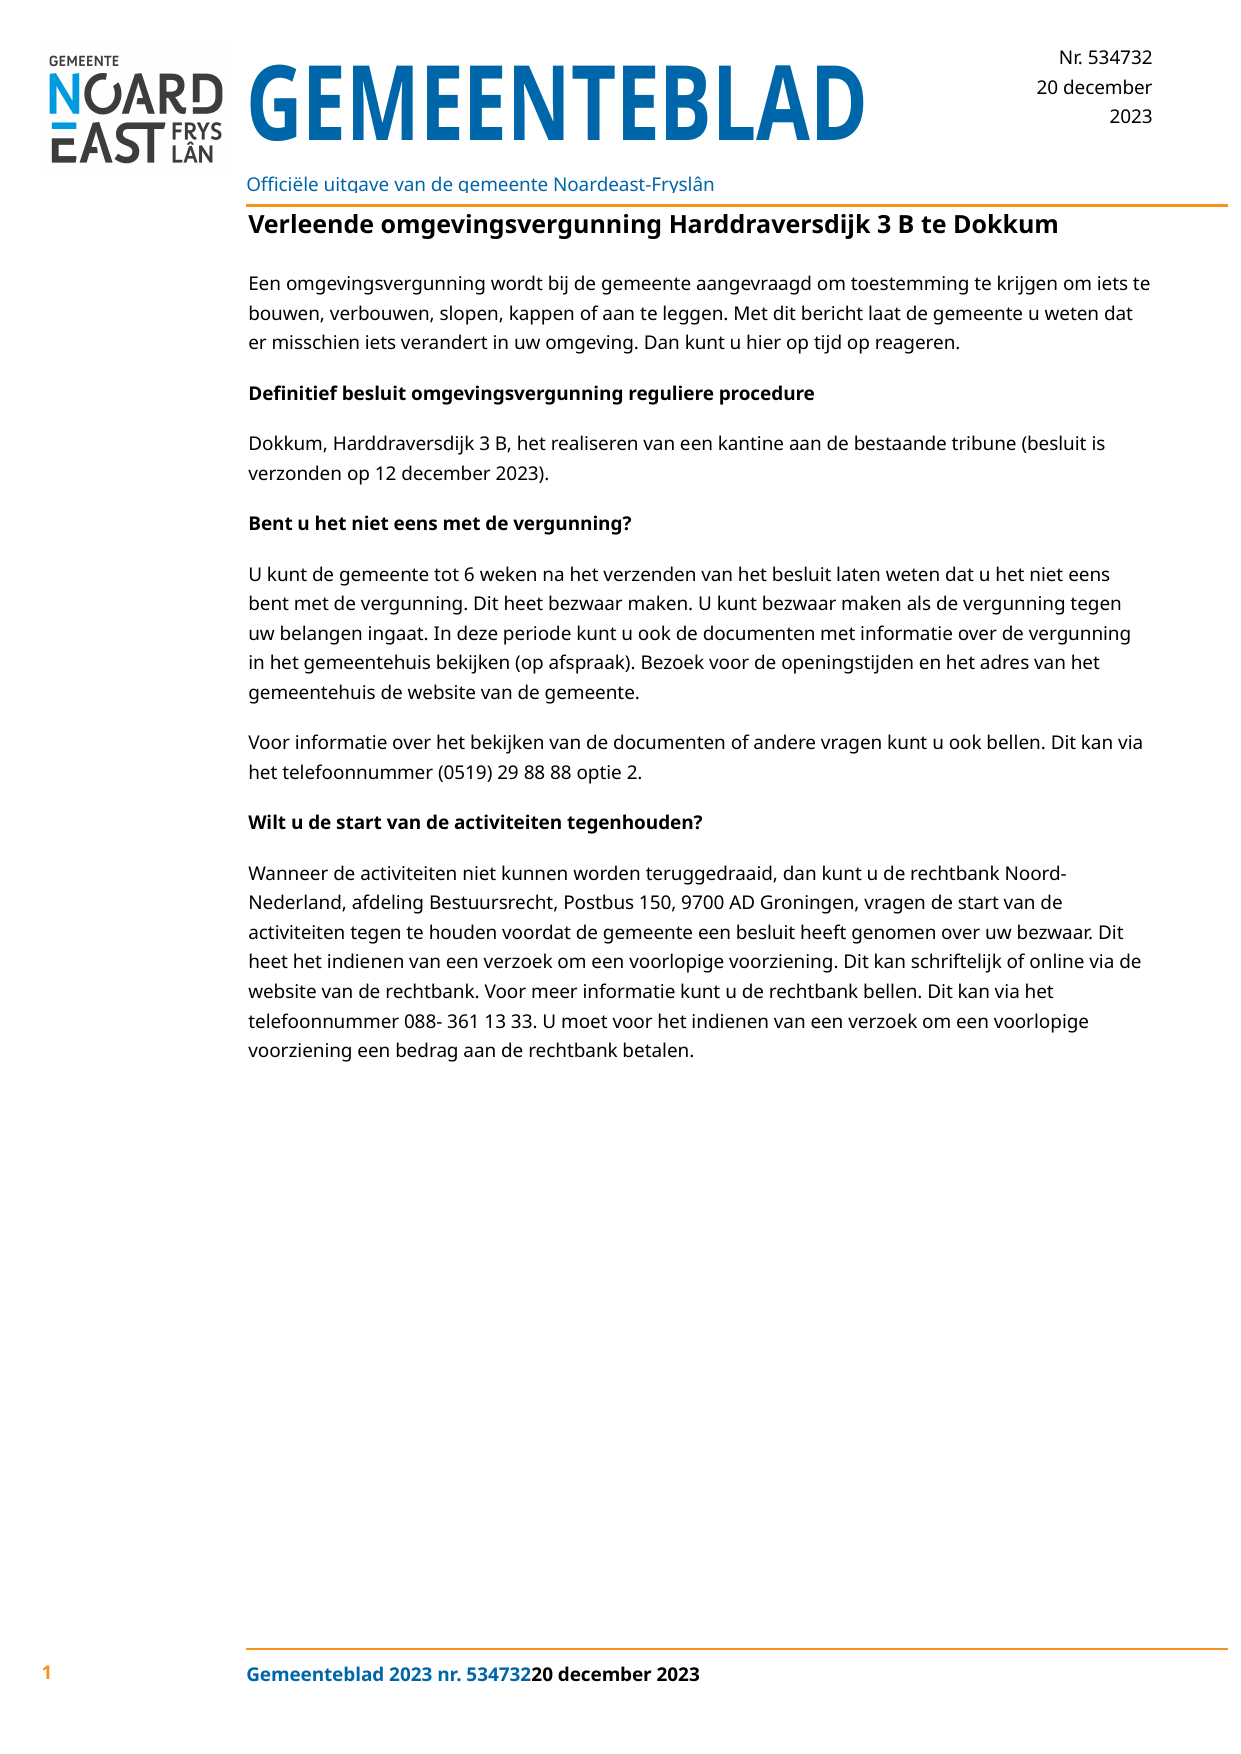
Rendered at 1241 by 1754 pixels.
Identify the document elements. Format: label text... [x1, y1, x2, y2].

text Bent u het niet eens met de vergunning? [248, 510, 1152, 536]
text Verleende omgevingsvergunning Harddraversdijk 3 B te Dokkum [248, 207, 1152, 241]
text Wilt u de start van de activiteiten tegenhouden? [248, 809, 1152, 835]
text Definitief besluit omgevingsvergunning reguliere procedure [248, 380, 1152, 406]
text U kunt de gemeente tot 6 weken na het verzenden van het besluit laten weten dat u het niet eens bent met de vergunning. Dit heet bezwaar maken. U kunt bezwaar maken als de vergunning tegen uw belangen ingaat. In deze periode kunt u ook de documenten met informatie over de vergunning in het gemeentehuis bekijken (op afspraak). Bezoek voor de openingstijden en het adres van het gemeentehuis de website van de gemeente. [248, 561, 1152, 705]
text Een omgevingsvergunning wordt bij de gemeente aangevraagd om toestemming te krijgen om iets te bouwen, verbouwen, slopen, kappen of aan te leggen. Met dit bericht laat de gemeente u weten dat er misschien iets verandert in uw omgeving. Dan kunt u hier op tijd op reageren. [248, 270, 1152, 355]
text Dokkum, Harddraversdijk 3 B, het realiseren van een kantine aan de bestaande tribune (besluit is verzonden op 12 december 2023). [248, 430, 1152, 486]
picture [41, 47, 231, 172]
text Voor informatie over het bekijken van de documenten of andere vragen kunt u ook bellen. Dit kan via het telefoonnummer (0519) 29 88 88 optie 2. [248, 729, 1152, 785]
text Wanneer de activiteiten niet kunnen worden teruggedraaid, dan kunt u de rechtbank Noord-Nederland, afdeling Bestuursrecht, Postbus 150, 9700 AD Groningen, vragen de start van de activiteiten tegen te houden voordat de gemeente een besluit heeft genomen over uw bezwaar. Dit heet het indienen van een verzoek om een voorlopige voorziening. Dit kan schriftelijk of online via de website van de rechtbank. Voor meer informatie kunt u de rechtbank bellen. Dit kan via het telefoonnummer 088- 361 13 33. U moet voor het indienen van een verzoek om een voorlopige voorziening een bedrag aan de rechtbank betalen. [248, 860, 1152, 1063]
